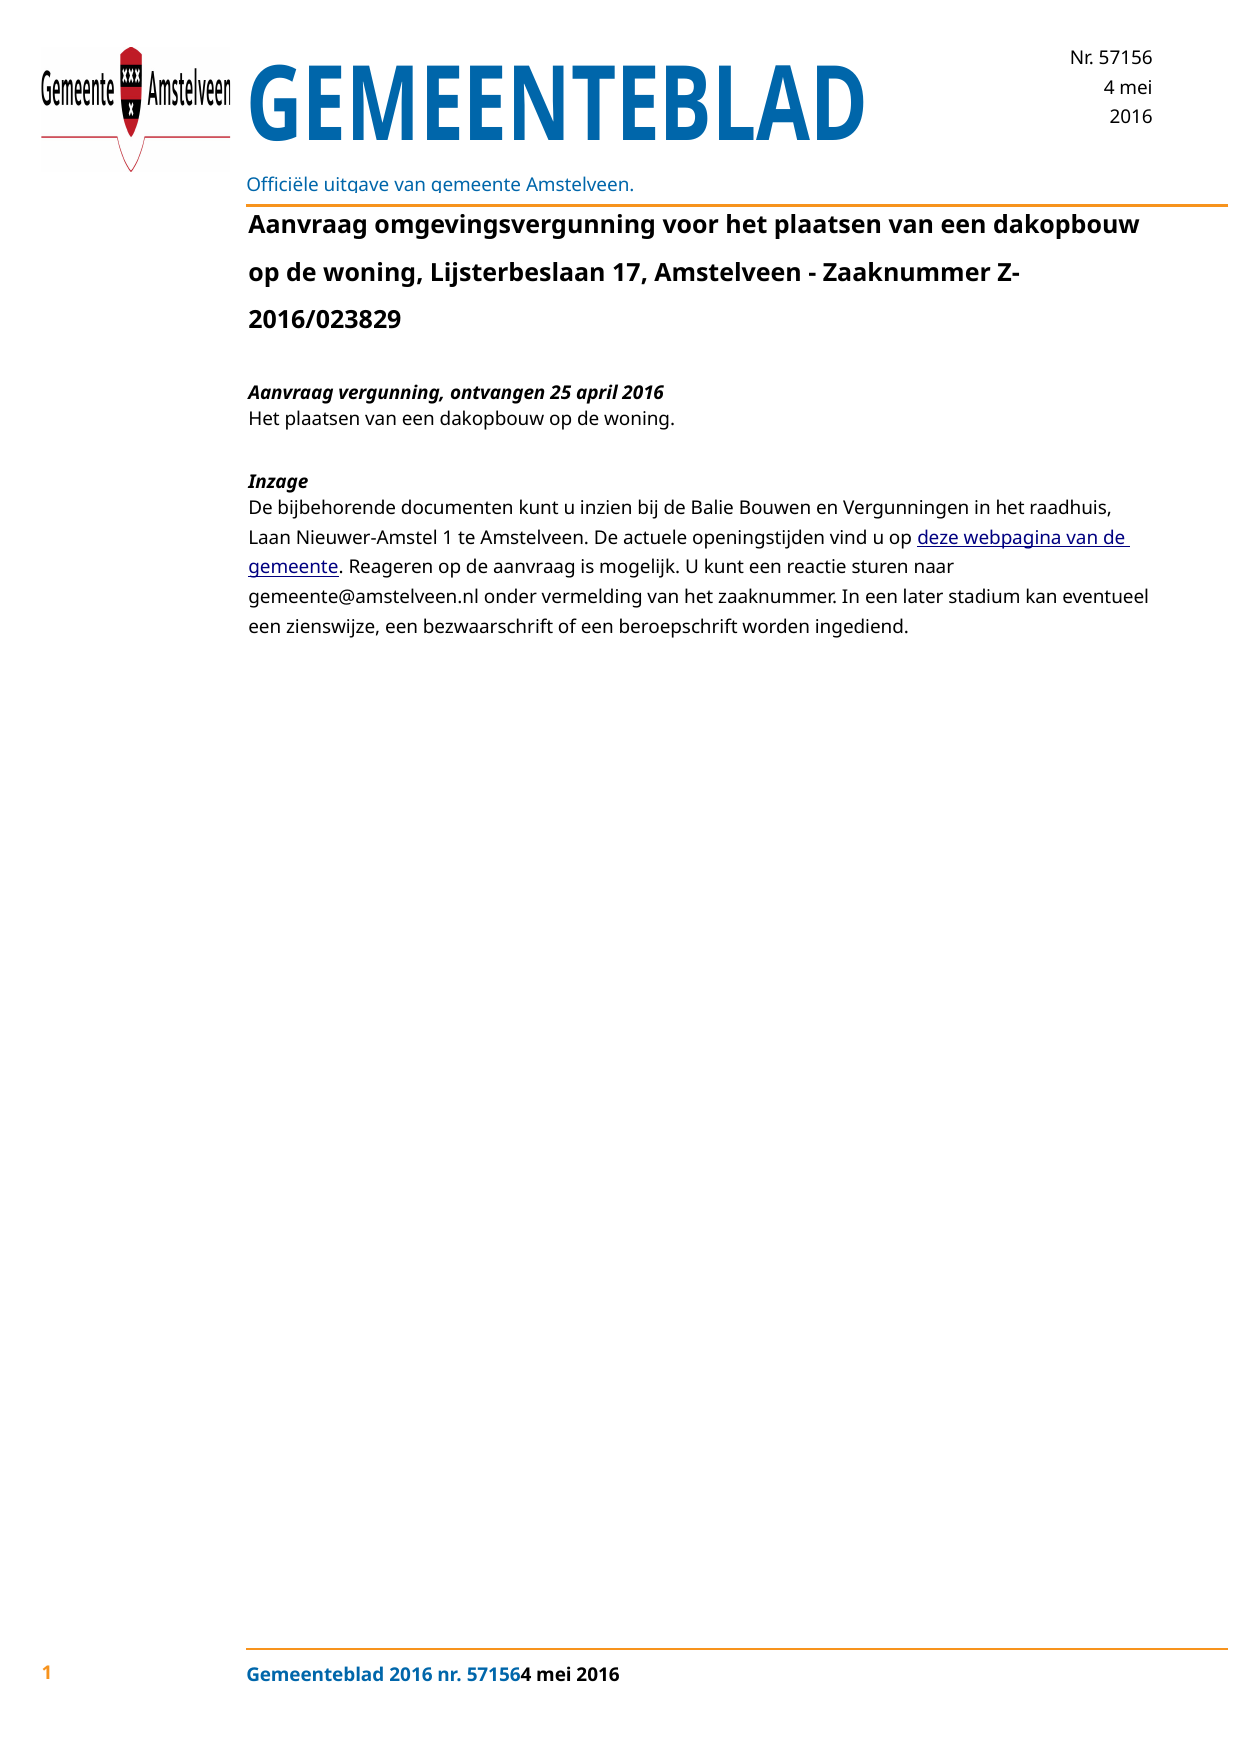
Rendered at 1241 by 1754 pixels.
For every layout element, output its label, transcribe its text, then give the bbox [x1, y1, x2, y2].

text Aanvraag vergunning, ontvangen 25 april 2016 [248, 379, 1152, 405]
text Inzage [248, 469, 1152, 494]
text Aanvraag omgevingsvergunning voor het plaatsen van een dakopbouw op de woning, Lijsterbeslaan 17, Amstelveen - Zaaknummer Z-2016/023829 [248, 207, 1152, 336]
picture [41, 47, 231, 172]
text Het plaatsen van een dakopbouw op de woning. [248, 405, 1152, 431]
text De bijbehorende documenten kunt u inzien bij de Balie Bouwen en Vergunningen in het raadhuis, Laan Nieuwer-Amstel 1 te Amstelveen. De actuele openingstijden vind u op deze webpagina van de gemeente. Reageren op de aanvraag is mogelijk. U kunt een reactie sturen naar gemeente@amstelveen.nl onder vermelding van het zaaknummer. In een later stadium kan eventueel een zienswijze, een bezwaarschrift of een beroepschrift worden ingediend. [248, 494, 1152, 638]
